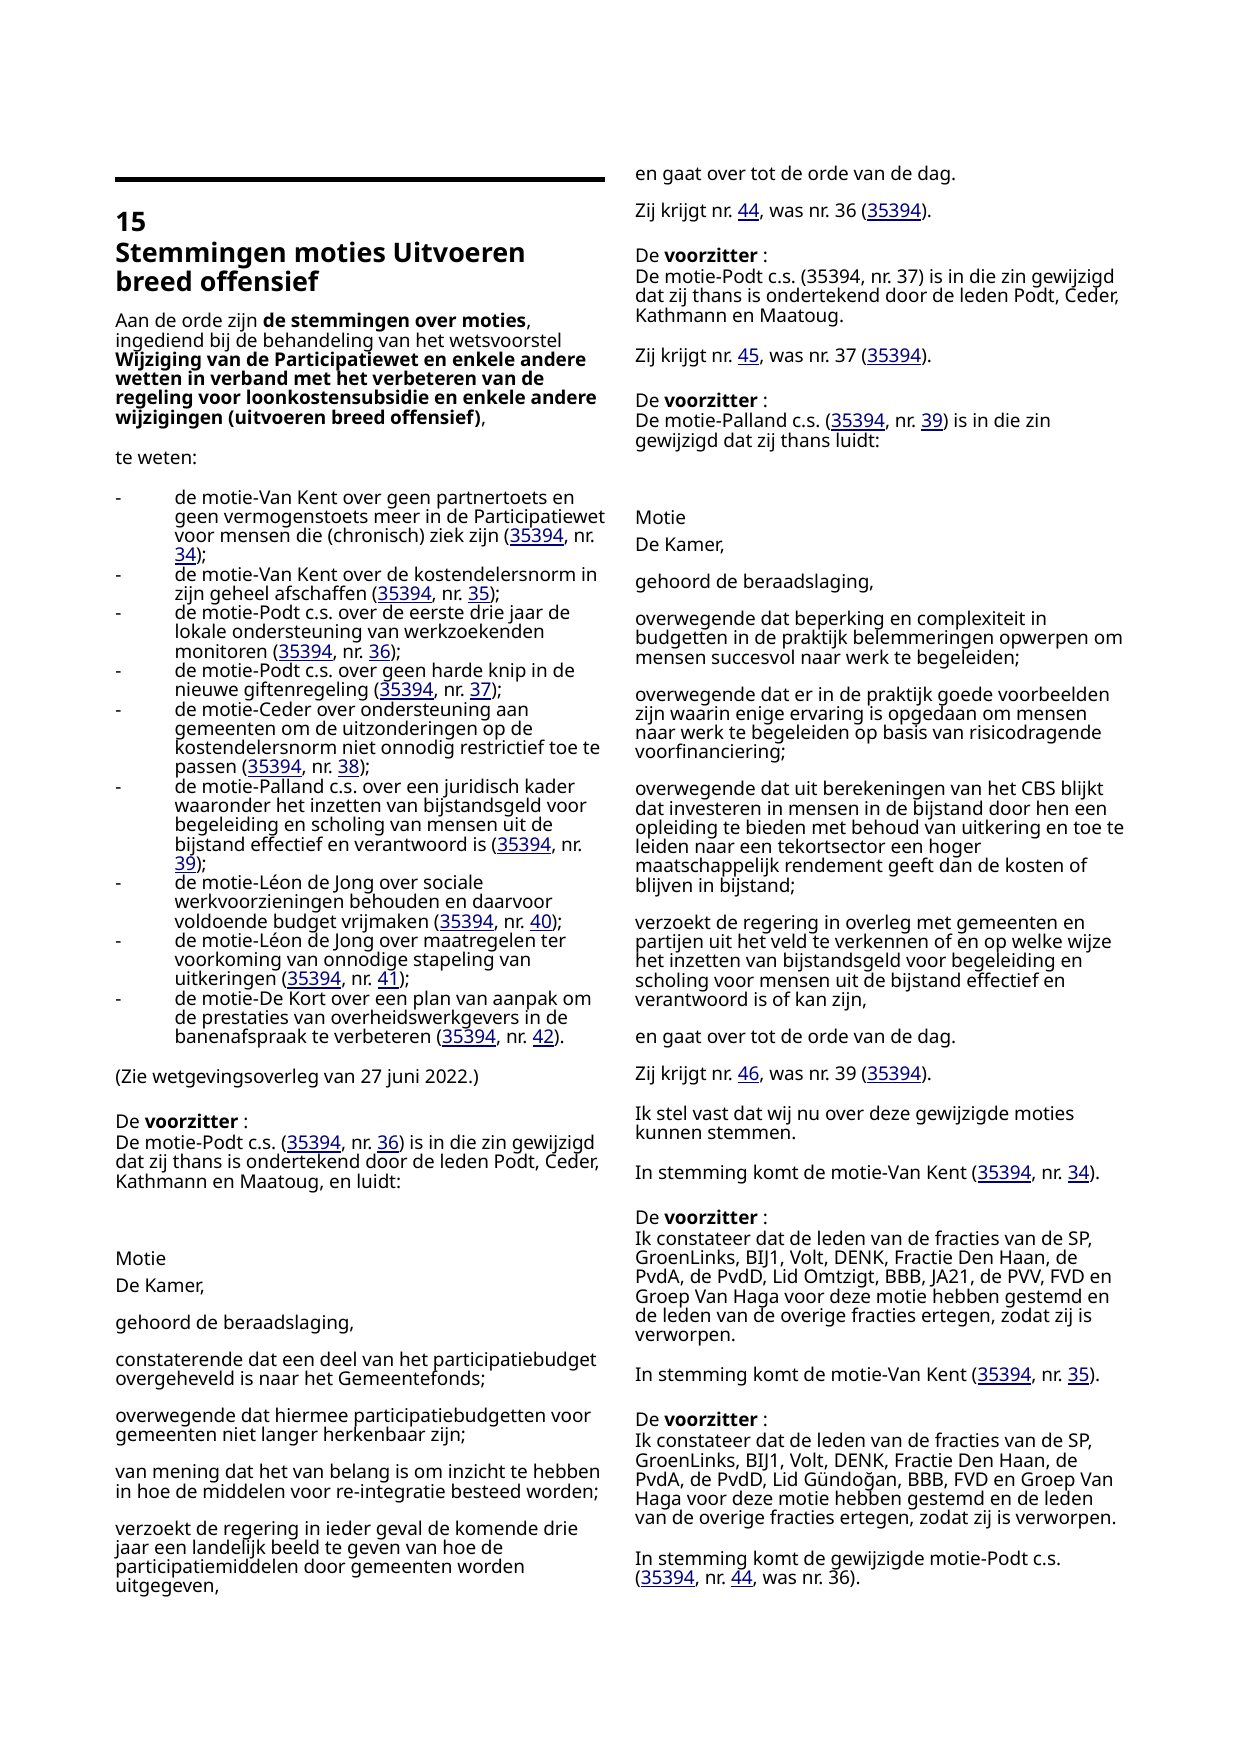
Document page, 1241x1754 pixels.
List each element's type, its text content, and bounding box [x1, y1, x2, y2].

text gehoord de beraadslaging, [635, 573, 1125, 592]
text De motie-Palland c.s. (35394, nr. 39) is in die zin gewijzigd dat zij thans luidt: [635, 412, 1125, 451]
text De voorzitter : [115, 1108, 605, 1134]
text verzoekt de regering in overleg met gemeenten en partijen uit het veld te verkennen of en op welke wijze het inzetten van bijstandsgeld voor begeleiding en scholing voor mensen uit de bijstand effectief en verantwoord is of kan zijn, [635, 914, 1125, 1010]
text Zij krijgt nr. 45, was nr. 37 (35394). [635, 347, 1125, 366]
list de motie-Van Kent over geen partnertoets en geen vermogenstoets meer in de Participatiewet voor mensen die (chronisch) ziek zijn (35394, nr. 34); [115, 489, 605, 566]
text 15 [115, 203, 605, 239]
text Zij krijgt nr. 44, was nr. 36 (35394). [635, 202, 1125, 222]
text De voorzitter : [635, 1204, 1125, 1230]
text De motie-Podt c.s. (35394, nr. 37) is in die zin gewijzigd dat zij thans is ondertekend door de leden Podt, Ceder, Kathmann en Maatoug. [635, 268, 1125, 326]
text Ik constateer dat de leden van de fracties van de SP, GroenLinks, BIJ1, Volt, DENK, Fractie Den Haan, de PvdA, de PvdD, Lid Gündoğan, BBB, FVD en Groep Van Haga voor deze motie hebben gestemd en de leden van de overige fracties ertegen, zodat zij is verworpen. [635, 1432, 1125, 1529]
text Motie [115, 1245, 605, 1271]
text overwegende dat er in de praktijk goede voorbeelden zijn waarin enige ervaring is opgedaan om mensen naar werk te begeleiden op basis van risicodragende voorfinanciering; [635, 686, 1125, 763]
text In stemming komt de gewijzigde motie-Podt c.s. (35394, nr. 44, was nr. 36). [635, 1549, 1125, 1588]
list de motie-Podt c.s. over geen harde knip in de nieuwe giftenregeling (35394, nr. 37); [115, 662, 605, 701]
text De Kamer, [115, 1277, 605, 1296]
text Motie [635, 504, 1125, 530]
text De voorzitter : [635, 242, 1125, 268]
text In stemming komt de motie-Van Kent (35394, nr. 34). [635, 1164, 1125, 1183]
list de motie-Léon de Jong over maatregelen ter voorkoming van onnodige stapeling van uitkeringen (35394, nr. 41); [115, 932, 605, 990]
text De motie-Podt c.s. (35394, nr. 36) is in die zin gewijzigd dat zij thans is ondertekend door de leden Podt, Ceder, Kathmann en Maatoug, en luidt: [115, 1134, 605, 1192]
text overwegende dat hiermee participatiebudgetten voor gemeenten niet langer herkenbaar zijn; [115, 1407, 605, 1446]
text gehoord de beraadslaging, [115, 1314, 605, 1333]
list de motie-Palland c.s. over een juridisch kader waaronder het inzetten van bijstandsgeld voor begeleiding en scholing van mensen uit de bijstand effectief en verantwoord is (35394, nr. 39); [115, 778, 605, 874]
list de motie-Léon de Jong over sociale werkvoorzieningen behouden en daarvoor voldoende budget vrijmaken (35394, nr. 40); [115, 874, 605, 932]
text te weten: [115, 449, 605, 468]
list de motie-De Kort over een plan van aanpak om de prestaties van overheidswerkgevers in de banenafspraak te verbeteren (35394, nr. 42). [115, 990, 605, 1047]
text In stemming komt de motie-Van Kent (35394, nr. 35). [635, 1366, 1125, 1386]
text (Zie wetgevingsoverleg van 27 juni 2022.) [115, 1068, 605, 1087]
text De voorzitter : [635, 387, 1125, 412]
text Aan de orde zijn de stemmingen over moties, ingediend bij de behandeling van het wetsvoorstel Wijziging van de Participatiewet en enkele andere wetten in verband met het verbeteren van de regeling voor loonkostensubsidie en enkele andere wijzigingen (uitvoeren breed offensief), [115, 312, 605, 428]
text verzoekt de regering in ieder geval de komende drie jaar een landelijk beeld te geven van hoe de participatiemiddelen door gemeenten worden uitgegeven, [115, 1520, 605, 1597]
list de motie-Van Kent over de kostendelersnorm in zijn geheel afschaffen (35394, nr. 35); [115, 566, 605, 604]
list de motie-Podt c.s. over de eerste drie jaar de lokale ondersteuning van werkzoekenden monitoren (35394, nr. 36); [115, 604, 605, 662]
text en gaat over tot de orde van de dag. [635, 165, 1125, 184]
text Ik stel vast dat wij nu over deze gewijzigde moties kunnen stemmen. [635, 1105, 1125, 1143]
list de motie-Ceder over ondersteuning aan gemeenten om de uitzonderingen op de kostendelersnorm niet onnodig restrictief toe te passen (35394, nr. 38); [115, 701, 605, 778]
text van mening dat het van belang is om inzicht te hebben in hoe de middelen voor re-integratie besteed worden; [115, 1463, 605, 1502]
text De voorzitter : [635, 1407, 1125, 1432]
text en gaat over tot de orde van de dag. [635, 1028, 1125, 1047]
text Ik constateer dat de leden van de fracties van de SP, GroenLinks, BIJ1, Volt, DENK, Fractie Den Haan, de PvdA, de PvdD, Lid Omtzigt, BBB, JA21, de PVV, FVD en Groep Van Haga voor deze motie hebben gestemd en de leden van de overige fracties ertegen, zodat zij is verworpen. [635, 1230, 1125, 1346]
text constaterende dat een deel van het participatiebudget overgeheveld is naar het Gemeentefonds; [115, 1351, 605, 1389]
text De Kamer, [635, 536, 1125, 555]
text Zij krijgt nr. 46, was nr. 39 (35394). [635, 1065, 1125, 1084]
text overwegende dat beperking en complexiteit in budgetten in de praktijk belemmeringen opwerpen om mensen succesvol naar werk te begeleiden; [635, 610, 1125, 668]
text overwegende dat uit berekeningen van het CBS blijkt dat investeren in mensen in de bijstand door hen een opleiding te bieden met behoud van uitkering en toe te leiden naar een tekortsector een hoger maatschappelijk rendement geeft dan de kosten of blijven in bijstand; [635, 780, 1125, 896]
text Stemmingen moties Uitvoeren breed offensief [115, 239, 605, 312]
